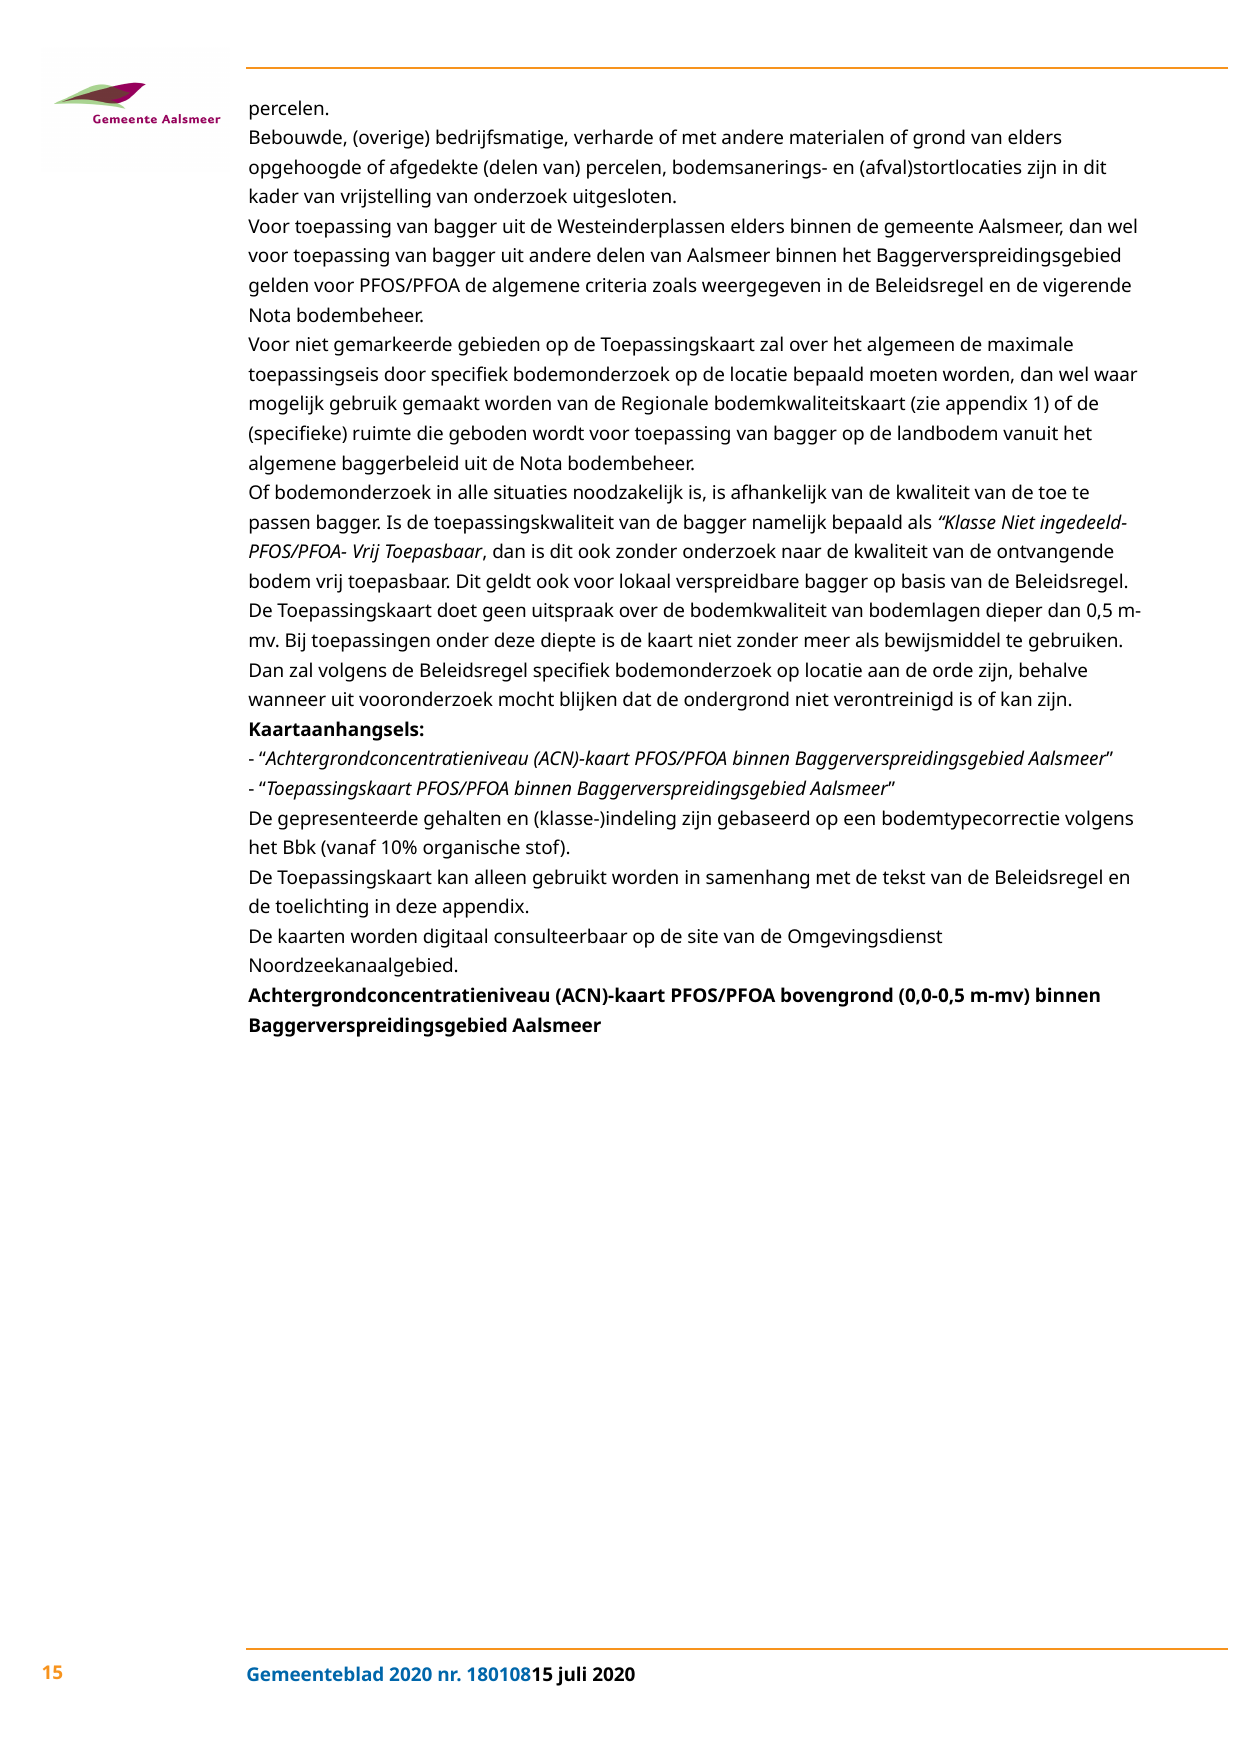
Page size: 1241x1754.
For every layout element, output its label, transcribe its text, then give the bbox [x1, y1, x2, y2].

picture [41, 47, 231, 172]
text Of bodemonderzoek in alle situaties noodzakelijk is, is afhankelijk van de kwaliteit van de toe te passen bagger. Is de toepassingskwaliteit van de bagger namelijk bepaald als “Klasse Niet ingedeeld-PFOS/PFOA- Vrij Toepasbaar, dan is dit ook zonder onderzoek naar de kwaliteit van de ontvangende bodem vrij toepasbaar. Dit geldt ook voor lokaal verspreidbare bagger op basis van de Beleidsregel. [248, 479, 1152, 594]
text De gepresenteerde gehalten en (klasse-)indeling zijn gebaseerd op een bodemtypecorrectie volgens het Bbk (vanaf 10% organische stof). [248, 805, 1152, 860]
text Voor niet gemarkeerde gebieden op de Toepassingskaart zal over het algemeen de maximale toepassingseis door specifiek bodemonderzoek op de locatie bepaald moeten worden, dan wel waar mogelijk gebruik gemaakt worden van de Regionale bodemkwaliteitskaart (zie appendix 1) of de (specifieke) ruimte die geboden wordt voor toepassing van bagger op de landbodem vanuit het algemene baggerbeleid uit de Nota bodembeheer. [248, 331, 1152, 476]
text percelen. [248, 95, 1152, 121]
text - “Achtergrondconcentratieniveau (ACN)-kaart PFOS/PFOA binnen Baggerverspreidingsgebied Aalsmeer” [248, 746, 1152, 771]
text De kaarten worden digitaal consulteerbaar op de site van de Omgevingsdienst Noordzeekanaalgebied. [248, 923, 1152, 978]
text Achtergrondconcentratieniveau (ACN)-kaart PFOS/PFOA bovengrond (0,0-0,5 m-mv) binnen Baggerverspreidingsgebied Aalsmeer [248, 982, 1152, 1038]
text - “Toepassingskaart PFOS/PFOA binnen Baggerverspreidingsgebied Aalsmeer” [248, 775, 1152, 801]
text De Toepassingskaart kan alleen gebruikt worden in samenhang met de tekst van de Beleidsregel en de toelichting in deze appendix. [248, 864, 1152, 919]
text Kaartaanhangsels: [248, 716, 1152, 742]
text De Toepassingskaart doet geen uitspraak over de bodemkwaliteit van bodemlagen dieper dan 0,5 m-mv. Bij toepassingen onder deze diepte is de kaart niet zonder meer als bewijsmiddel te gebruiken. Dan zal volgens de Beleidsregel specifiek bodemonderzoek op locatie aan de orde zijn, behalve wanneer uit vooronderzoek mocht blijken dat de ondergrond niet verontreinigd is of kan zijn. [248, 598, 1152, 712]
text Bebouwde, (overige) bedrijfsmatige, verharde of met andere materialen of grond van elders opgehoogde of afgedekte (delen van) percelen, bodemsanerings- en (afval)stortlocaties zijn in dit kader van vrijstelling van onderzoek uitgesloten. [248, 124, 1152, 209]
text Voor toepassing van bagger uit de Westeinderplassen elders binnen de gemeente Aalsmeer, dan wel voor toepassing van bagger uit andere delen van Aalsmeer binnen het Baggerverspreidingsgebied gelden voor PFOS/PFOA de algemene criteria zoals weergegeven in de Beleidsregel en de vigerende Nota bodembeheer. [248, 213, 1152, 328]
